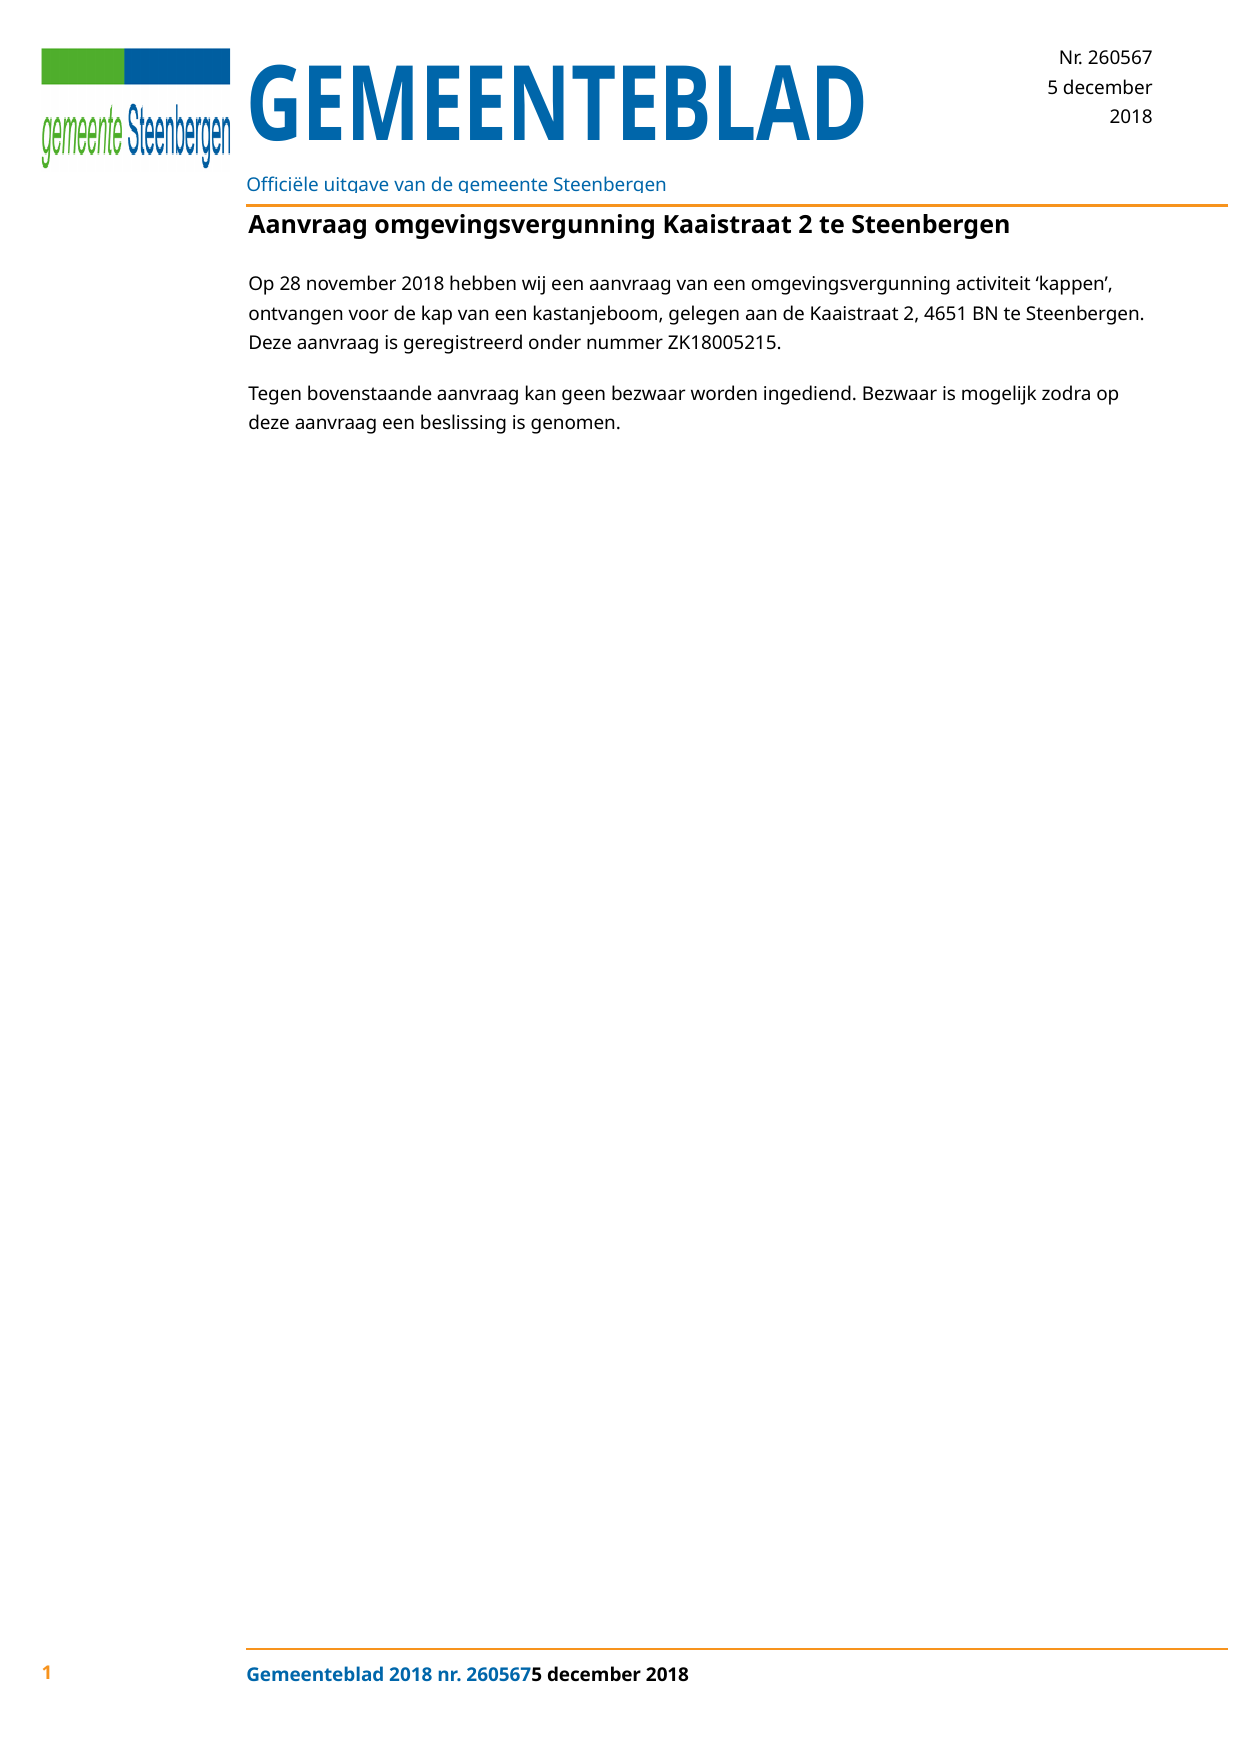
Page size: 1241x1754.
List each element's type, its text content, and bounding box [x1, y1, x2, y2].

picture [41, 47, 231, 172]
text Aanvraag omgevingsvergunning Kaaistraat 2 te Steenbergen [248, 207, 1152, 241]
text Op 28 november 2018 hebben wij een aanvraag van een omgevingsvergunning activiteit ‘kappen’, ontvangen voor de kap van een kastanjeboom, gelegen aan de Kaaistraat 2, 4651 BN te Steenbergen. Deze aanvraag is geregistreerd onder nummer ZK18005215. [248, 270, 1152, 355]
text Tegen bovenstaande aanvraag kan geen bezwaar worden ingediend. Bezwaar is mogelijk zodra op deze aanvraag een beslissing is genomen. [248, 380, 1152, 435]
